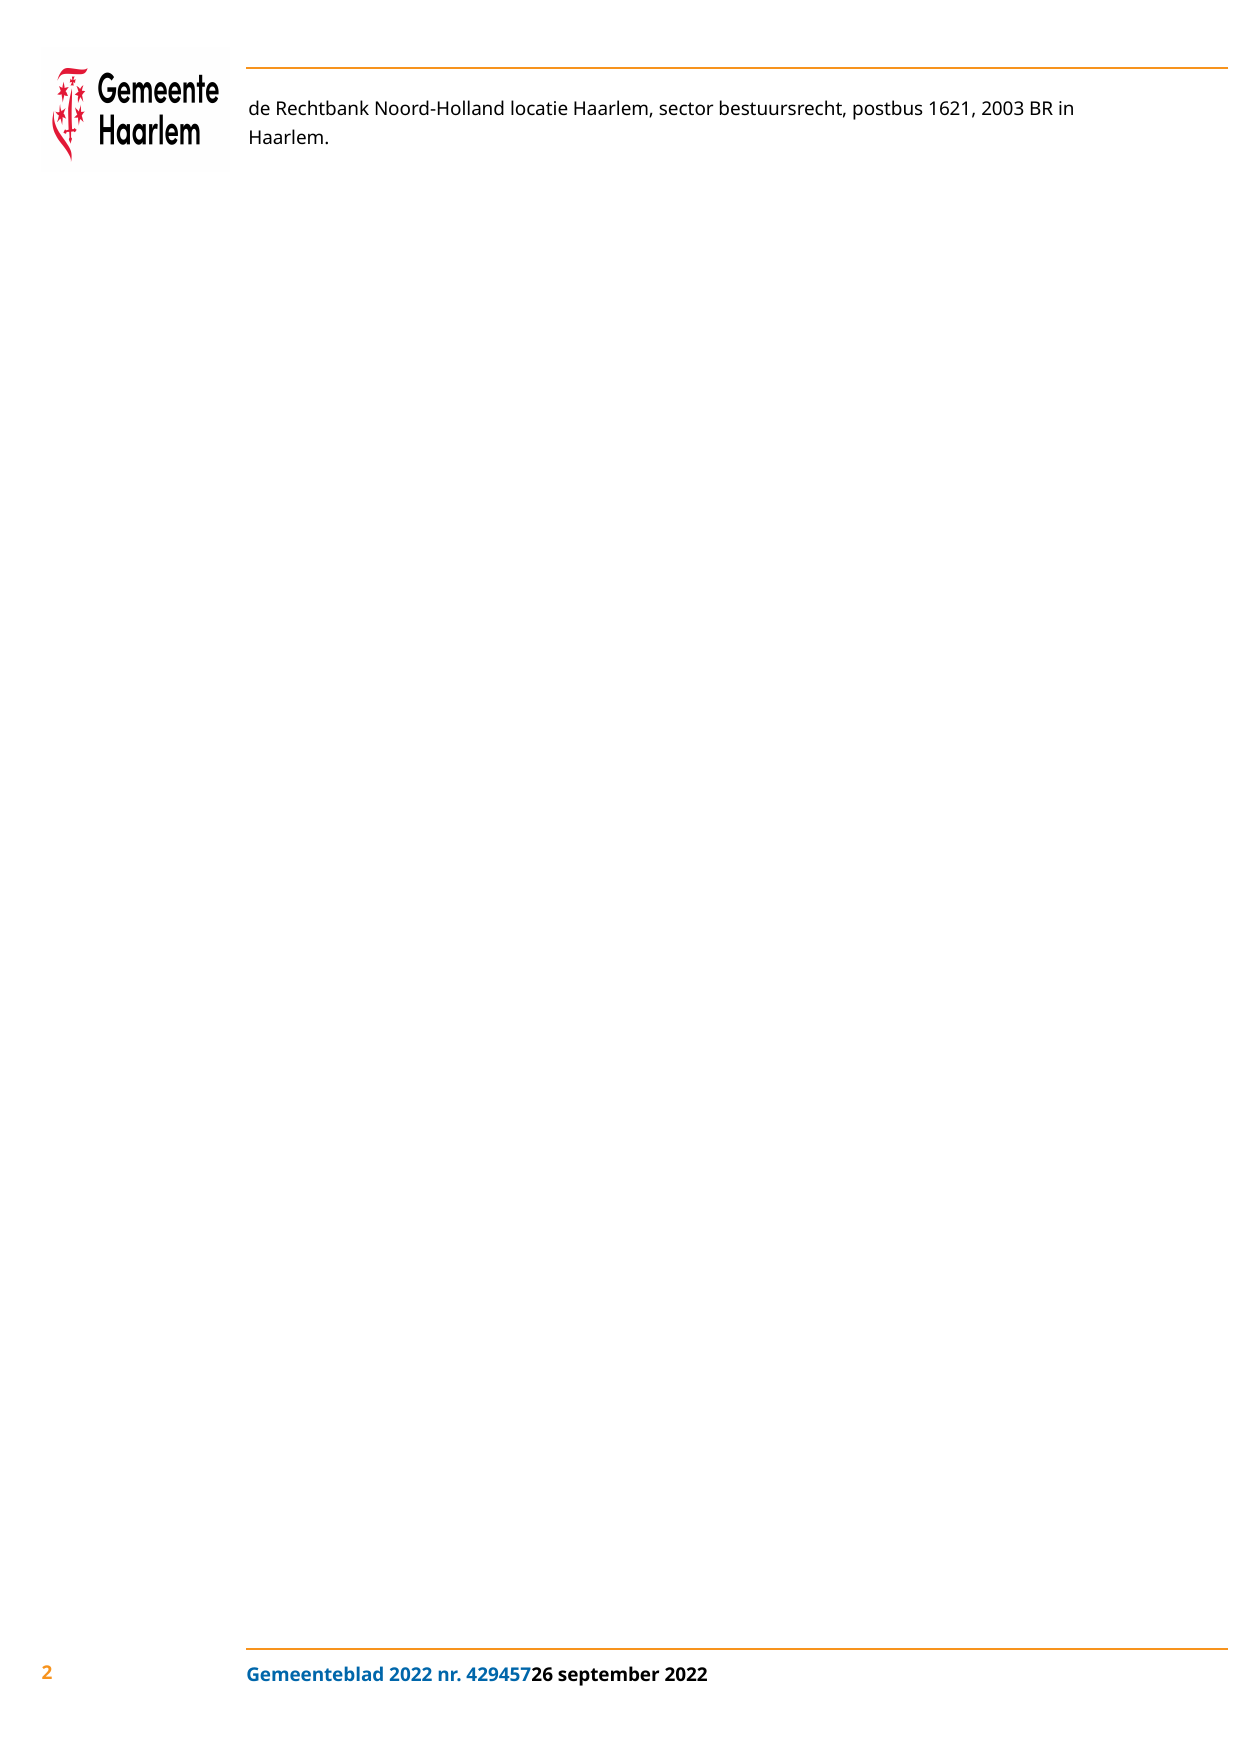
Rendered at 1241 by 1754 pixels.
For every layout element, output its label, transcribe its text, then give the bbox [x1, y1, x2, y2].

text de Rechtbank Noord-Holland locatie Haarlem, sector bestuursrecht, postbus 1621, 2003 BR in Haarlem. [248, 95, 1152, 150]
picture [41, 47, 231, 172]
